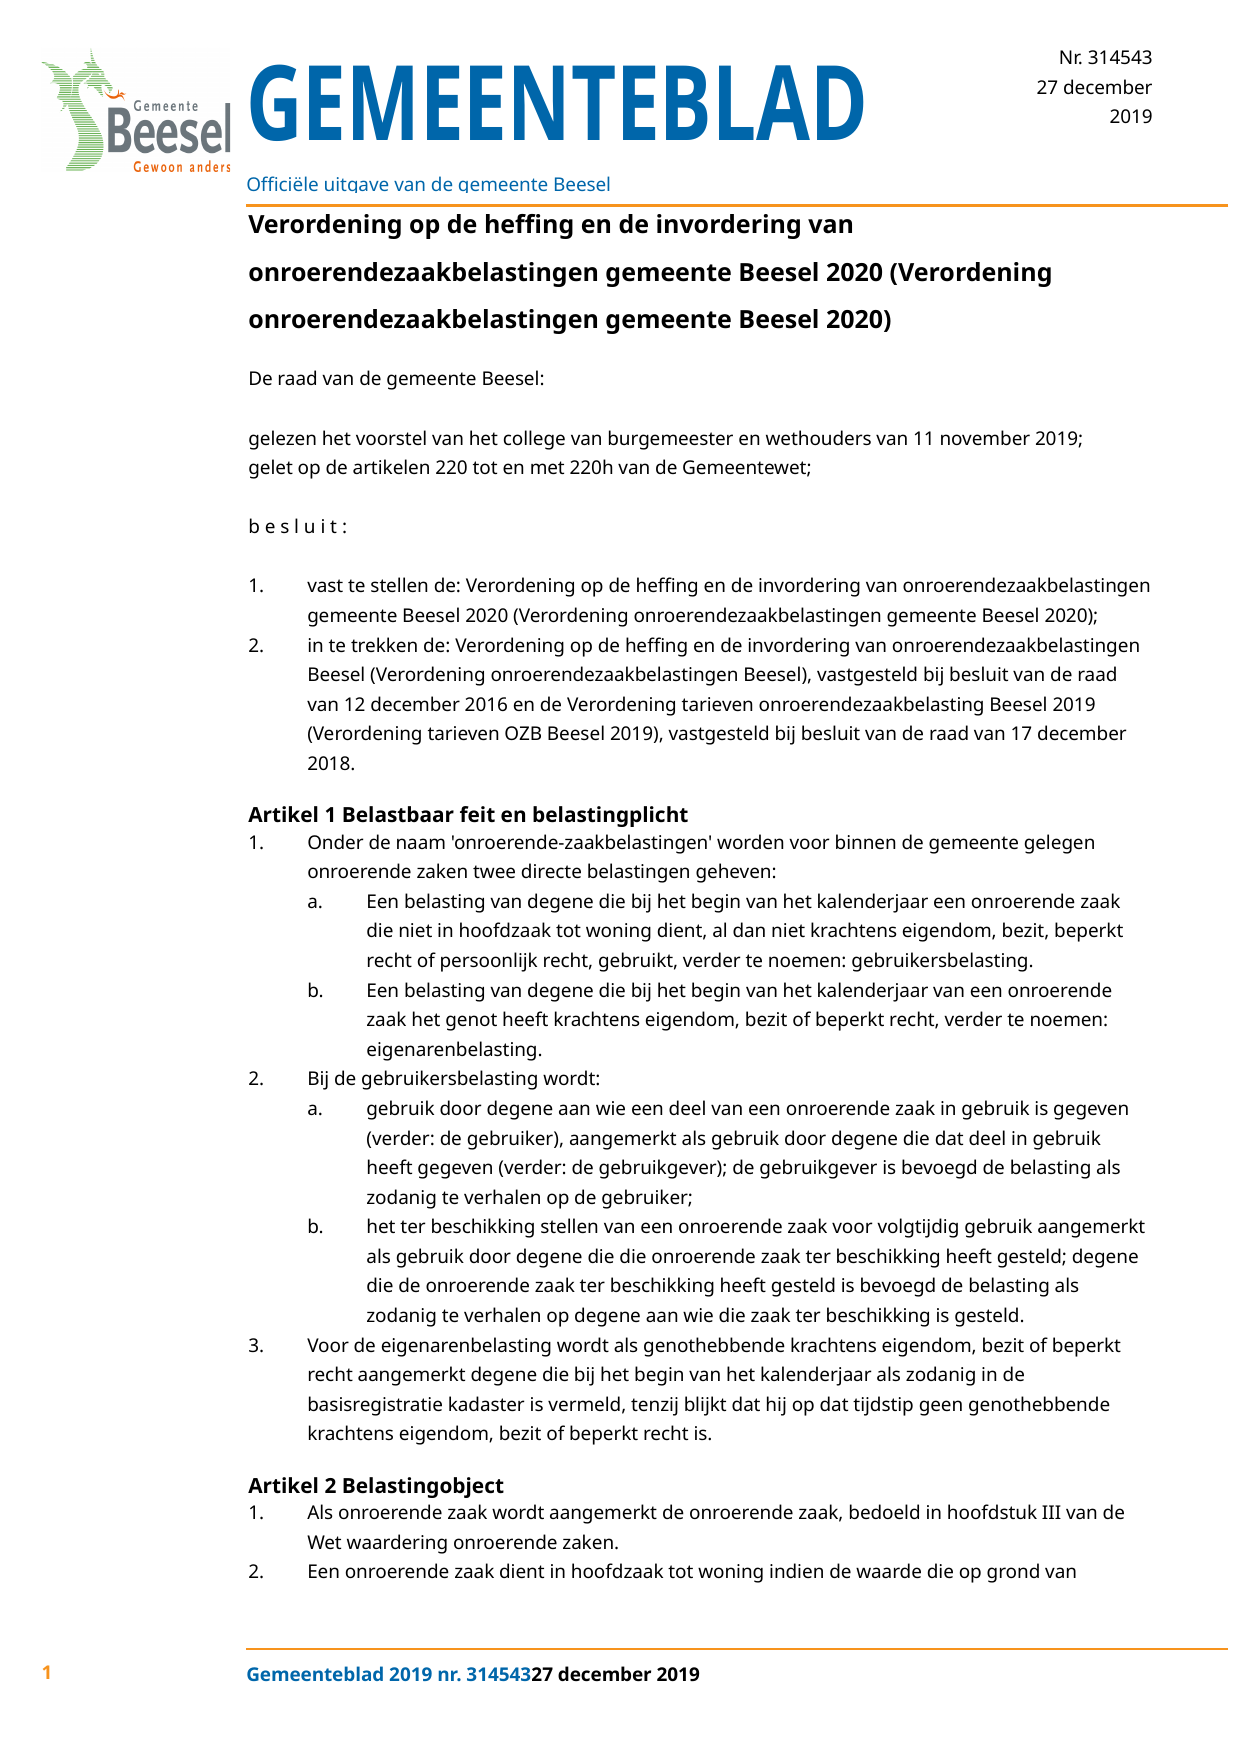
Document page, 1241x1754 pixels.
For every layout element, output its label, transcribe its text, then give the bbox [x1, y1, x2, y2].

list Voor de eigenarenbelasting wordt als genothebbende krachtens eigendom, bezit of beperkt recht aangemerkt degene die bij het begin van het kalenderjaar als zodanig in de basisregistratie kadaster is vermeld, tenzij blijkt dat hij op dat tijdstip geen genothebbende krachtens eigendom, bezit of beperkt recht is. [248, 1332, 1152, 1446]
list Als onroerende zaak wordt aangemerkt de onroerende zaak, bedoeld in hoofdstuk III van de Wet waardering onroerende zaken. [248, 1499, 1152, 1555]
list Een onroerende zaak dient in hoofdzaak tot woning indien de waarde die op grond van [248, 1559, 1152, 1584]
picture [41, 47, 231, 172]
text Verordening op de heffing en de invordering van onroerendezaakbelastingen gemeente Beesel 2020 (Verordening onroerendezaakbelastingen gemeente Beesel 2020) [248, 207, 1152, 336]
list Een belasting van degene die bij het begin van het kalenderjaar van een onroerende zaak het genot heeft krachtens eigendom, bezit of beperkt recht, verder te noemen: eigenarenbelasting. [307, 977, 1152, 1062]
list gebruik door degene aan wie een deel van een onroerende zaak in gebruik is gegeven (verder: de gebruiker), aangemerkt als gebruik door degene die dat deel in gebruik heeft gegeven (verder: de gebruikgever); de gebruikgever is bevoegd de belasting als zodanig te verhalen op de gebruiker; [307, 1095, 1152, 1210]
text Artikel 2 Belastingobject [248, 1471, 1152, 1499]
list Onder de naam 'onroerende-zaakbelastingen' worden voor binnen de gemeente gelegen onroerende zaken twee directe belastingen geheven: [248, 829, 1152, 884]
text Artikel 1 Belastbaar feit en belastingplicht [248, 801, 1152, 829]
text b e s l u i t : [248, 513, 1152, 539]
text gelet op de artikelen 220 tot en met 220h van de Gemeentewet; [248, 454, 1152, 480]
text gelezen het voorstel van het college van burgemeester en wethouders van 11 november 2019; [248, 425, 1152, 450]
text De raad van de gemeente Beesel: [248, 366, 1152, 391]
list het ter beschikking stellen van een onroerende zaak voor volgtijdig gebruik aangemerkt als gebruik door degene die die onroerende zaak ter beschikking heeft gesteld; degene die de onroerende zaak ter beschikking heeft gesteld is bevoegd de belasting als zodanig te verhalen op degene aan wie die zaak ter beschikking is gesteld. [307, 1213, 1152, 1328]
list Bij de gebruikersbelasting wordt: [248, 1066, 1152, 1091]
list vast te stellen de: Verordening op de heffing en de invordering van onroerendezaakbelastingen gemeente Beesel 2020 (Verordening onroerendezaakbelastingen gemeente Beesel 2020); [248, 573, 1152, 628]
list in te trekken de: Verordening op de heffing en de invordering van onroerendezaakbelastingen Beesel (Verordening onroerendezaakbelastingen Beesel), vastgesteld bij besluit van de raad van 12 december 2016 en de Verordening tarieven onroerendezaakbelasting Beesel 2019 (Verordening tarieven OZB Beesel 2019), vastgesteld bij besluit van de raad van 17 december 2018. [248, 632, 1152, 776]
list Een belasting van degene die bij het begin van het kalenderjaar een onroerende zaak die niet in hoofdzaak tot woning dient, al dan niet krachtens eigendom, bezit, beperkt recht of persoonlijk recht, gebruikt, verder te noemen: gebruikersbelasting. [307, 888, 1152, 973]
